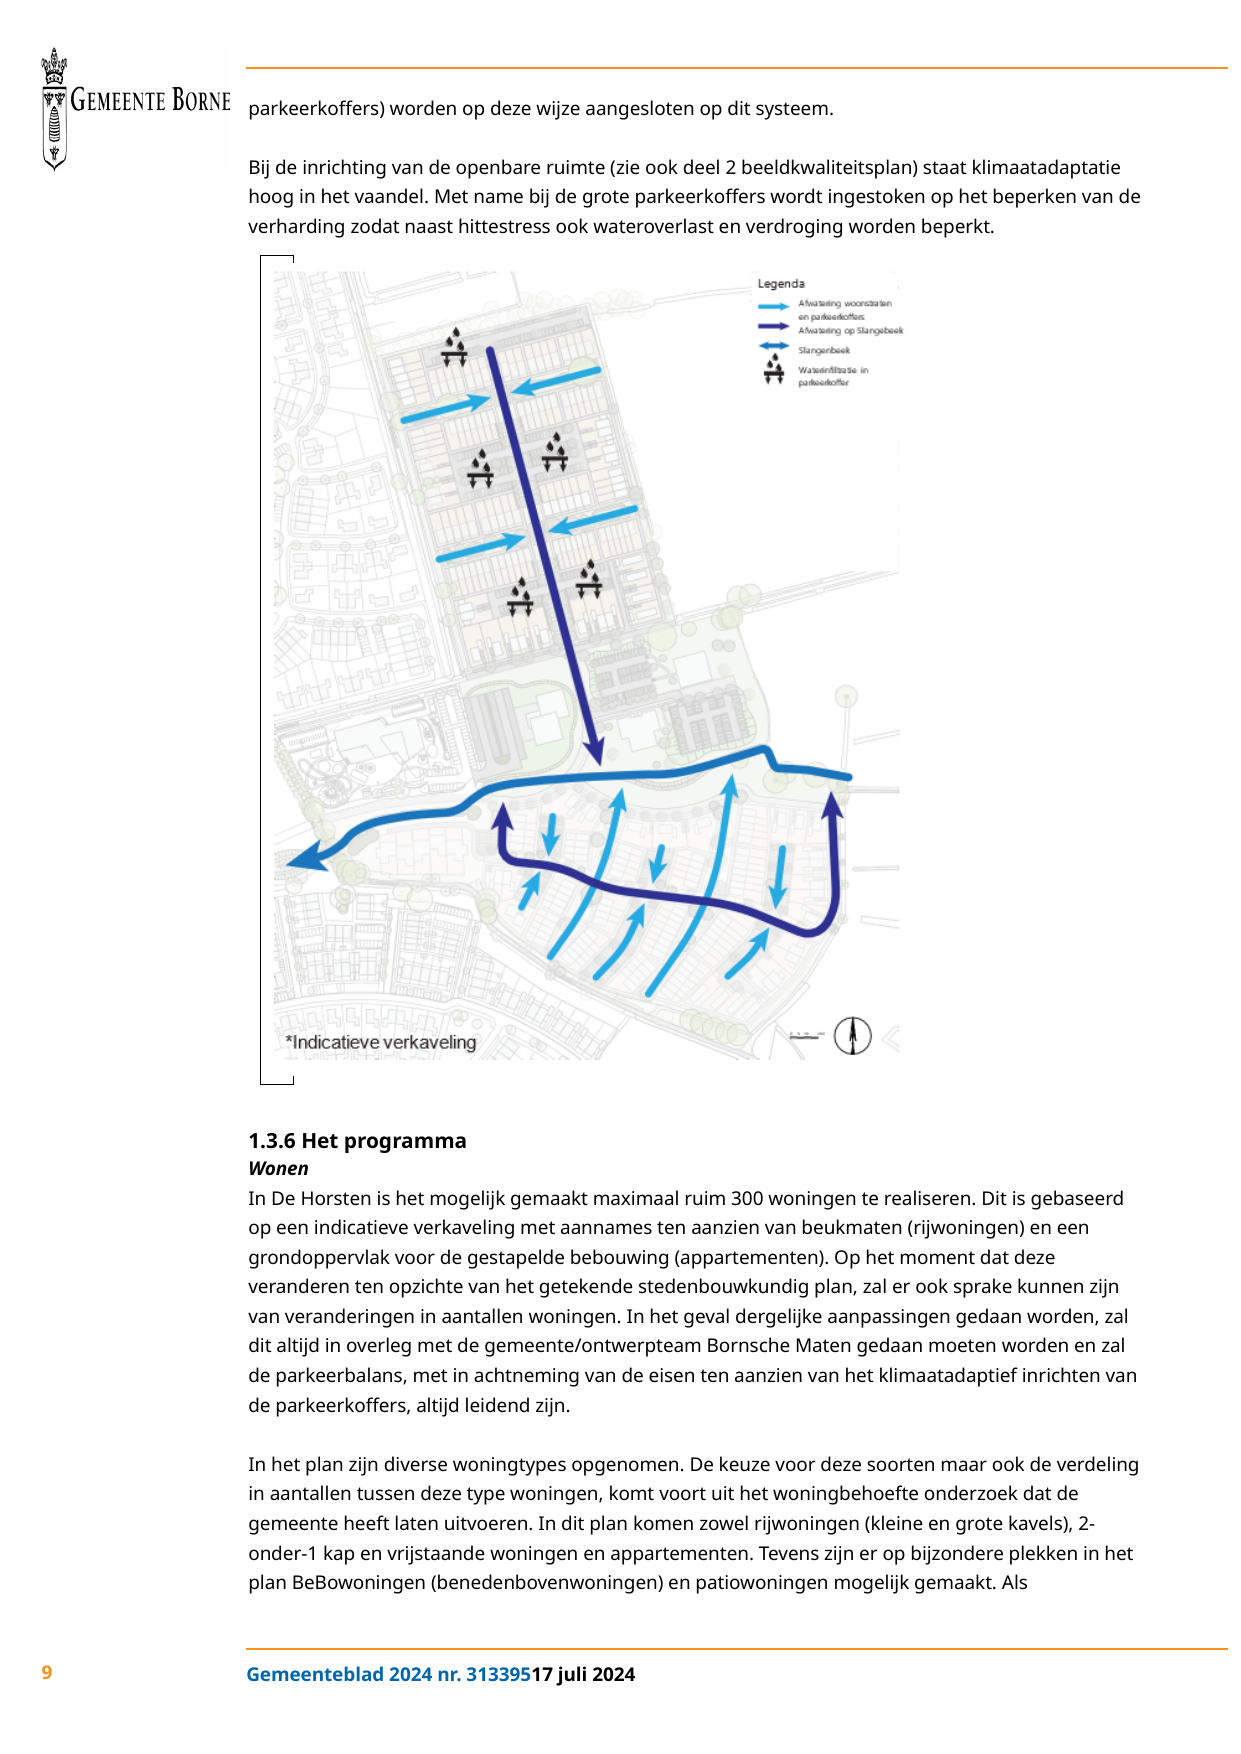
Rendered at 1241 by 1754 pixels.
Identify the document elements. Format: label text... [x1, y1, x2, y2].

text parkeerkoffers) worden op deze wijze aangesloten op dit systeem. [248, 95, 1152, 121]
text 1.3.6 Het programma [248, 1127, 1152, 1155]
picture [41, 47, 231, 172]
text Bij de inrichting van de openbare ruimte (zie ook deel 2 beeldkwaliteitsplan) staat klimaatadaptatie hoog in het vaandel. Met name bij de grote parkeerkoffers wordt ingestoken op het beperken van de verharding zodat naast hittestress ook wateroverlast en verdroging worden beperkt. [248, 154, 1152, 239]
text In het plan zijn diverse woningtypes opgenomen. De keuze voor deze soorten maar ook de verdeling in aantallen tussen deze type woningen, komt voort uit het woningbehoefte onderzoek dat de gemeente heeft laten uitvoeren. In dit plan komen zowel rijwoningen (kleine en grote kavels), 2-onder-1 kap en vrijstaande woningen en appartementen. Tevens zijn er op bijzondere plekken in het plan BeBowoningen (benedenbovenwoningen) en patiowoningen mogelijk gemaakt. Als [248, 1451, 1152, 1595]
text In De Horsten is het mogelijk gemaakt maximaal ruim 300 woningen te realiseren. Dit is gebaseerd op een indicatieve verkaveling met aannames ten aanzien van beukmaten (rijwoningen) en een grondoppervlak voor de gestapelde bebouwing (appartementen). Op het moment dat deze veranderen ten opzichte van het getekende stedenbouwkundig plan, zal er ook sprake kunnen zijn van veranderingen in aantallen woningen. In het geval dergelijke aanpassingen gedaan worden, zal dit altijd in overleg met de gemeente/ontwerpteam Bornsche Maten gedaan moeten worden en zal de parkeerbalans, met in achtneming van de eisen ten aanzien van het klimaatadaptief inrichten van de parkeerkoffers, altijd leidend zijn. [248, 1185, 1152, 1417]
text Wonen [248, 1155, 1152, 1181]
picture [268, 263, 913, 1076]
